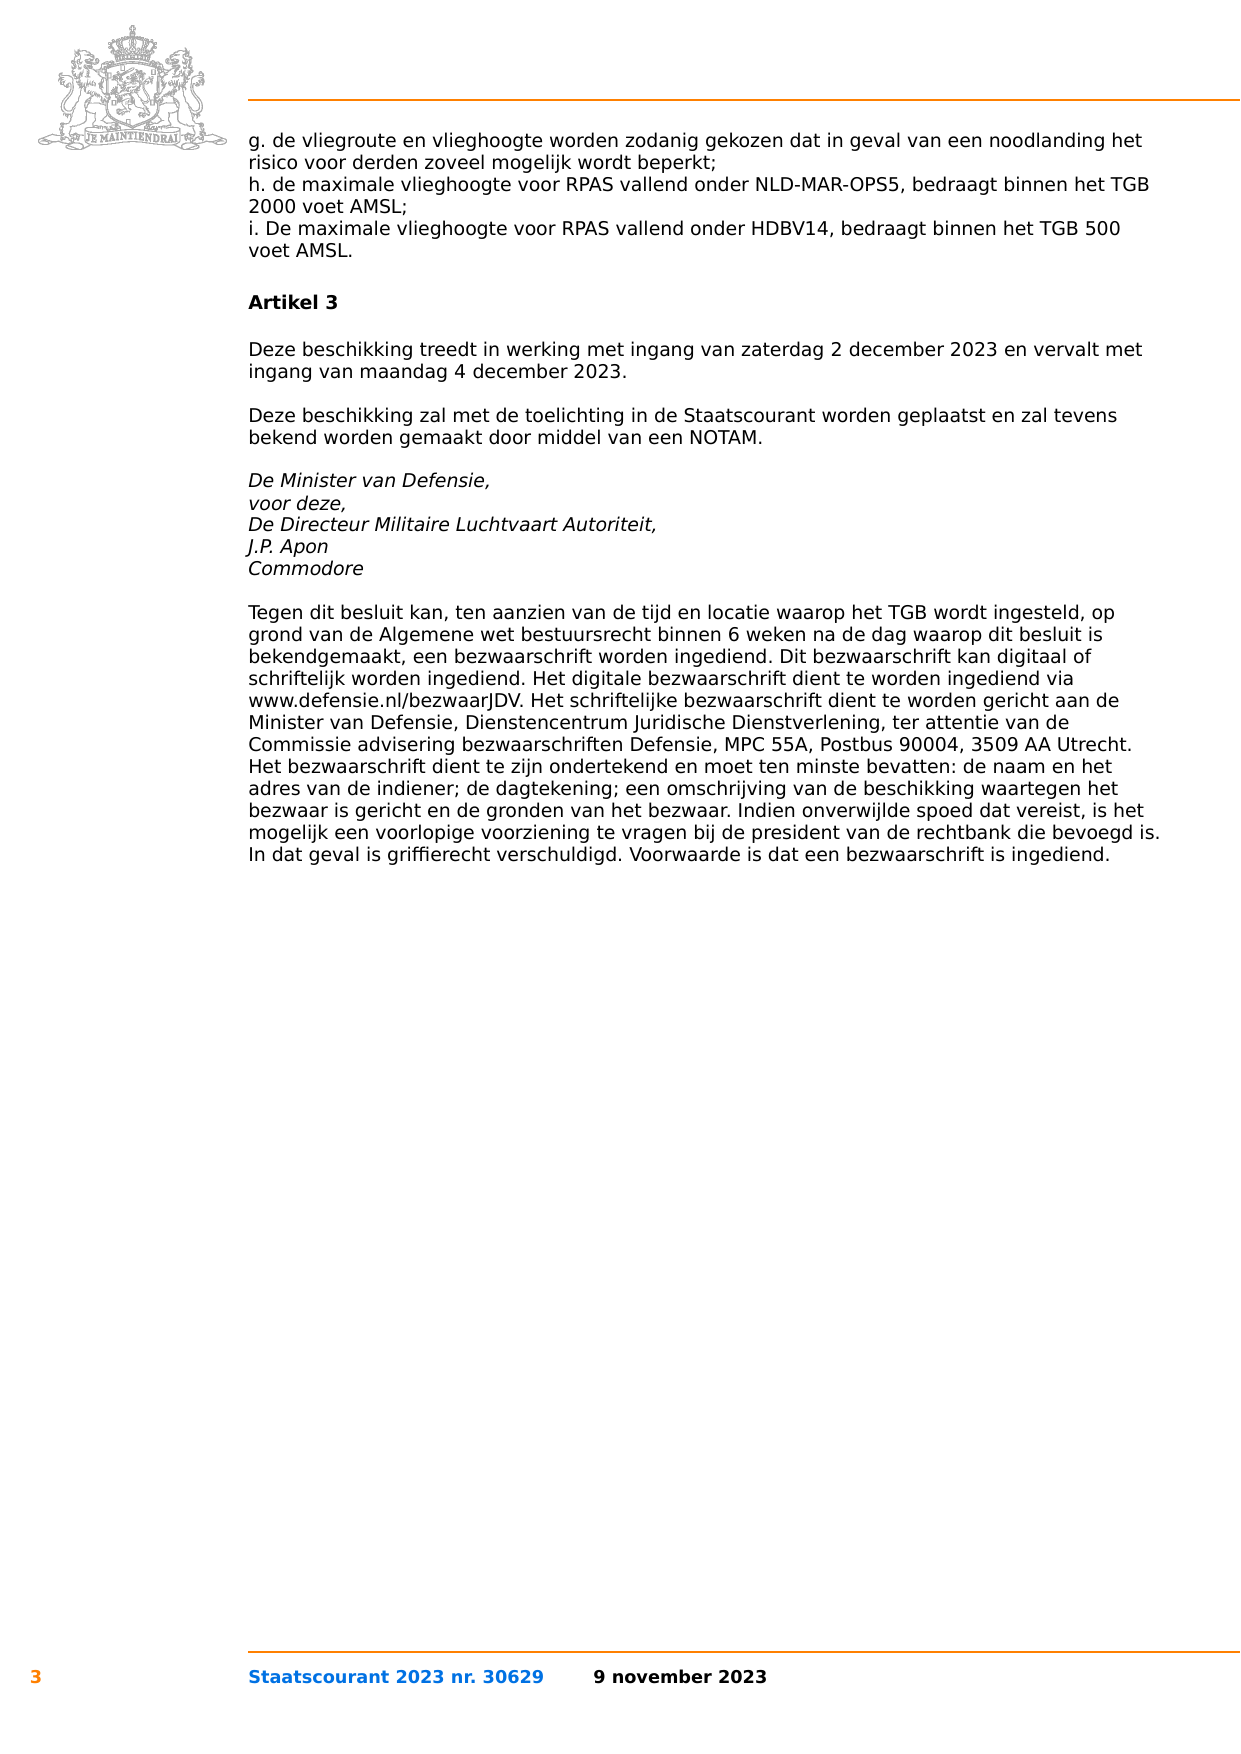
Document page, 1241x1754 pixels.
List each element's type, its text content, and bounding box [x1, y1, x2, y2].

text Tegen dit besluit kan, ten aanzien van de tijd en locatie waarop het TGB wordt ingesteld, op grond van de Algemene wet bestuursrecht binnen 6 weken na de dag waarop dit besluit is bekendgemaakt, een bezwaarschrift worden ingediend. Dit bezwaarschrift kan digitaal of schriftelijk worden ingediend. Het digitale bezwaarschrift dient te worden ingediend via www.defensie.nl/bezwaarJDV. Het schriftelijke bezwaarschrift dient te worden gericht aan de Minister van Defensie, Dienstencentrum Juridische Dienstverlening, ter attentie van de Commissie advisering bezwaarschriften Defensie, MPC 55A, Postbus 90004, 3509 AA Utrecht. Het bezwaarschrift dient te zijn ondertekend en moet ten minste bevatten: de naam en het adres van de indiener; de dagtekening; een omschrijving van de beschikking waartegen het bezwaar is gericht en de gronden van het bezwaar. Indien onverwijlde spoed dat vereist, is het mogelijk een voorlopige voorziening te vragen bij de president van de rechtbank die bevoegd is. In dat geval is griffierecht verschuldigd. Voorwaarde is dat een bezwaarschrift is ingediend. [248, 602, 1163, 866]
picture [38, 25, 227, 150]
text Deze beschikking zal met de toelichting in de Staatscourant worden geplaatst en zal tevens bekend worden gemaakt door middel van een NOTAM. [248, 404, 1163, 448]
subtitle Artikel 3 [248, 292, 1163, 314]
text g. de vliegroute en vlieghoogte worden zodanig gekozen dat in geval van een noodlanding het risico voor derden zoveel mogelijk wordt beperkt; [248, 130, 1163, 174]
text Deze beschikking treedt in werking met ingang van zaterdag 2 december 2023 en vervalt met ingang van maandag 4 december 2023. [248, 339, 1163, 383]
text De Minister van Defensie, voor deze, De Directeur Militaire Luchtvaart Autoriteit, J.P. Apon Commodore [248, 470, 1163, 580]
text h. de maximale vlieghoogte voor RPAS vallend onder NLD-MAR-OPS5, bedraagt binnen het TGB 2000 voet AMSL; [248, 174, 1163, 218]
text i. De maximale vlieghoogte voor RPAS vallend onder HDBV14, bedraagt binnen het TGB 500 voet AMSL. [248, 218, 1163, 262]
